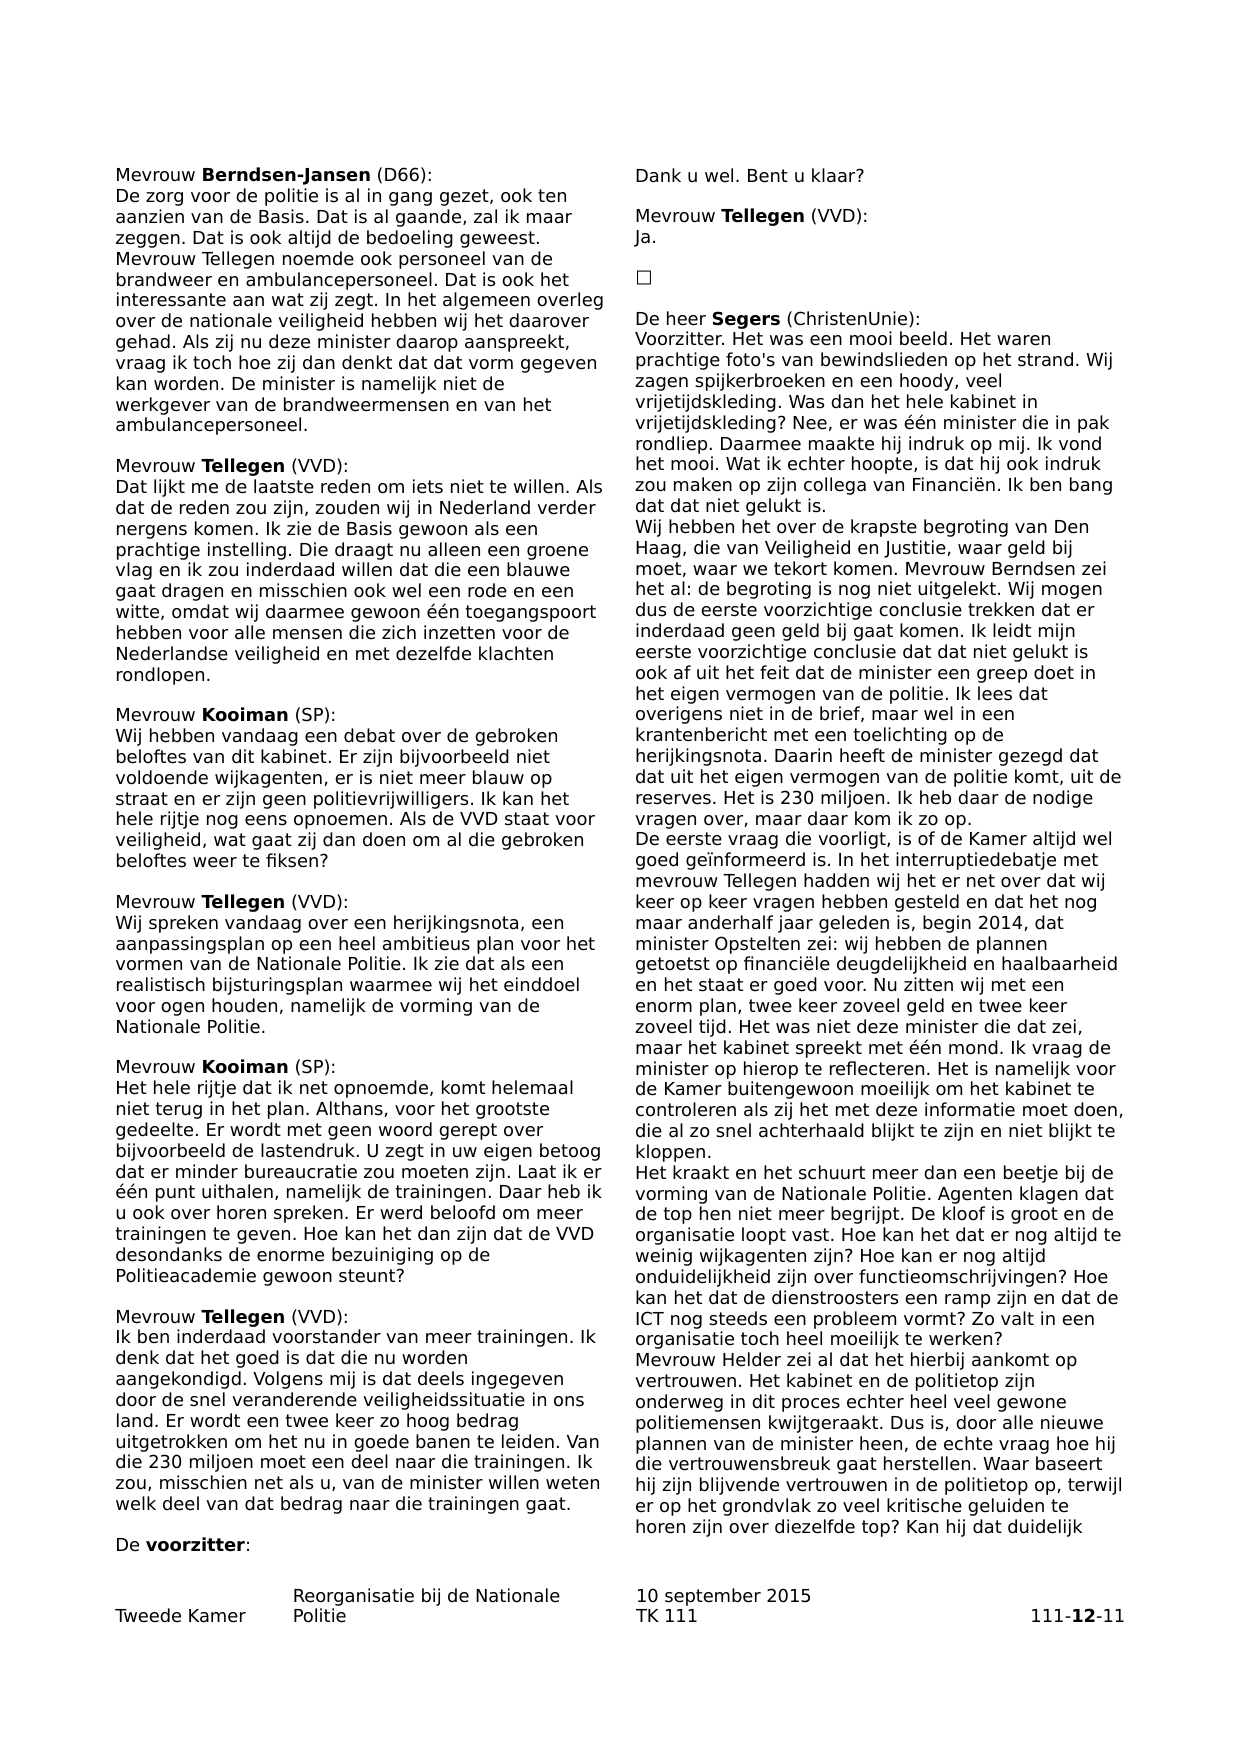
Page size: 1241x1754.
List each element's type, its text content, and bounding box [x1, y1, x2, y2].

text Het kraakt en het schuurt meer dan een beetje bij de vorming van de Nationale Politie. Agenten klagen dat de top hen niet meer begrijpt. De kloof is groot en de organisatie loopt vast. Hoe kan het dat er nog altijd te weinig wijkagenten zijn? Hoe kan er nog altijd onduidelijkheid zijn over functieomschrijvingen? Hoe kan het dat de dienstroosters een ramp zijn en dat de ICT nog steeds een probleem vormt? Zo valt in een organisatie toch heel moeilijk te werken? [635, 1162, 1125, 1350]
text Wij hebben vandaag een debat over de gebroken beloftes van dit kabinet. Er zijn bijvoorbeeld niet voldoende wijkagenten, er is niet meer blauw op straat en er zijn geen politievrijwilligers. Ik kan het hele rijtje nog eens opnoemen. Als de VVD staat voor veiligheid, wat gaat zij dan doen om al die gebroken beloftes weer te fiksen? [115, 726, 605, 872]
text Mevrouw Tellegen (VVD): [115, 456, 605, 477]
text De eerste vraag die voorligt, is of de Kamer altijd wel goed geïnformeerd is. In het interruptiedebatje met mevrouw Tellegen hadden wij het er net over dat wij keer op keer vragen hebben gesteld en dat het nog maar anderhalf jaar geleden is, begin 2014, dat minister Opstelten zei: wij hebben de plannen getoetst op financiële deugdelijkheid en haalbaarheid en het staat er goed voor. Nu zitten wij met een enorm plan, twee keer zoveel geld en twee keer zoveel tijd. Het was niet deze minister die dat zei, maar het kabinet spreekt met één mond. Ik vraag de minister op hierop te reflecteren. Het is namelijk voor de Kamer buitengewoon moeilijk om het kabinet te controleren als zij het met deze informatie moet doen, die al zo snel achterhaald blijkt te zijn en niet blijkt te kloppen. [635, 829, 1125, 1162]
text Mevrouw Kooiman (SP): [115, 705, 605, 726]
text Mevrouw Helder zei al dat het hierbij aankomt op vertrouwen. Het kabinet en de politietop zijn onderweg in dit proces echter heel veel gewone politiemensen kwijtgeraakt. Dus is, door alle nieuwe plannen van de minister heen, de echte vraag hoe hij die vertrouwensbreuk gaat herstellen. Waar baseert hij zijn blijvende vertrouwen in de politietop op, terwijl er op het grondvlak zo veel kritische geluiden te horen zijn over diezelfde top? Kan hij dat duidelijk [635, 1350, 1125, 1537]
text Wij hebben het over de krapste begroting van Den Haag, die van Veiligheid en Justitie, waar geld bij moet, waar we tekort komen. Mevrouw Berndsen zei het al: de begroting is nog niet uitgelekt. Wij mogen dus de eerste voorzichtige conclusie trekken dat er inderdaad geen geld bij gaat komen. Ik leidt mijn eerste voorzichtige conclusie dat dat niet gelukt is ook af uit het feit dat de minister een greep doet in het eigen vermogen van de politie. Ik lees dat overigens niet in de brief, maar wel in een krantenbericht met een toelichting op de herijkingsnota. Daarin heeft de minister gezegd dat dat uit het eigen vermogen van de politie komt, uit de reserves. Het is 230 miljoen. Ik heb daar de nodige vragen over, maar daar kom ik zo op. [635, 517, 1125, 829]
text Mevrouw Tellegen (VVD): [635, 206, 1125, 227]
text Mevrouw Kooiman (SP): [115, 1057, 605, 1078]
text Mevrouw Tellegen (VVD): [115, 1306, 605, 1327]
text ⬜ [635, 268, 1125, 288]
text Mevrouw Berndsen-Jansen (D66): [115, 165, 605, 186]
text De voorzitter: [115, 1535, 605, 1555]
text Dat lijkt me de laatste reden om iets niet te willen. Als dat de reden zou zijn, zouden wij in Nederland verder nergens komen. Ik zie de Basis gewoon als een prachtige instelling. Die draagt nu alleen een groene vlag en ik zou inderdaad willen dat die een blauwe gaat dragen en misschien ook wel een rode en een witte, omdat wij daarmee gewoon één toegangspoort hebben voor alle mensen die zich inzetten voor de Nederlandse veiligheid en met dezelfde klachten rondlopen. [115, 477, 605, 685]
text Ja. [635, 227, 1125, 248]
text Dank u wel. Bent u klaar? [635, 165, 1125, 186]
text Mevrouw Tellegen (VVD): [115, 892, 605, 912]
text Voorzitter. Het was een mooi beeld. Het waren prachtige foto's van bewindslieden op het strand. Wij zagen spijkerbroeken en een hoody, veel vrijetijdskleding. Was dan het hele kabinet in vrijetijdskleding? Nee, er was één minister die in pak rondliep. Daarmee maakte hij indruk op mij. Ik vond het mooi. Wat ik echter hoopte, is dat hij ook indruk zou maken op zijn collega van Financiën. Ik ben bang dat dat niet gelukt is. [635, 329, 1125, 517]
text De zorg voor de politie is al in gang gezet, ook ten aanzien van de Basis. Dat is al gaande, zal ik maar zeggen. Dat is ook altijd de bedoeling geweest. Mevrouw Tellegen noemde ook personeel van de brandweer en ambulancepersoneel. Dat is ook het interessante aan wat zij zegt. In het algemeen overleg over de nationale veiligheid hebben wij het daarover gehad. Als zij nu deze minister daarop aanspreekt, vraag ik toch hoe zij dan denkt dat dat vorm gegeven kan worden. De minister is namelijk niet de werkgever van de brandweermensen en van het ambulancepersoneel. [115, 186, 605, 436]
text Ik ben inderdaad voorstander van meer trainingen. Ik denk dat het goed is dat die nu worden aangekondigd. Volgens mij is dat deels ingegeven door de snel veranderende veiligheidssituatie in ons land. Er wordt een twee keer zo hoog bedrag uitgetrokken om het nu in goede banen te leiden. Van die 230 miljoen moet een deel naar die trainingen. Ik zou, misschien net als u, van de minister willen weten welk deel van dat bedrag naar die trainingen gaat. [115, 1327, 605, 1515]
text Wij spreken vandaag over een herijkingsnota, een aanpassingsplan op een heel ambitieus plan voor het vormen van de Nationale Politie. Ik zie dat als een realistisch bijsturingsplan waarmee wij het einddoel voor ogen houden, namelijk de vorming van de Nationale Politie. [115, 912, 605, 1037]
text De heer Segers (ChristenUnie): [635, 308, 1125, 329]
text Het hele rijtje dat ik net opnoemde, komt helemaal niet terug in het plan. Althans, voor het grootste gedeelte. Er wordt met geen woord gerept over bijvoorbeeld de lastendruk. U zegt in uw eigen betoog dat er minder bureaucratie zou moeten zijn. Laat ik er één punt uithalen, namelijk de trainingen. Daar heb ik u ook over horen spreken. Er werd beloofd om meer trainingen te geven. Hoe kan het dan zijn dat de VVD desondanks de enorme bezuiniging op de Politieacademie gewoon steunt? [115, 1078, 605, 1286]
